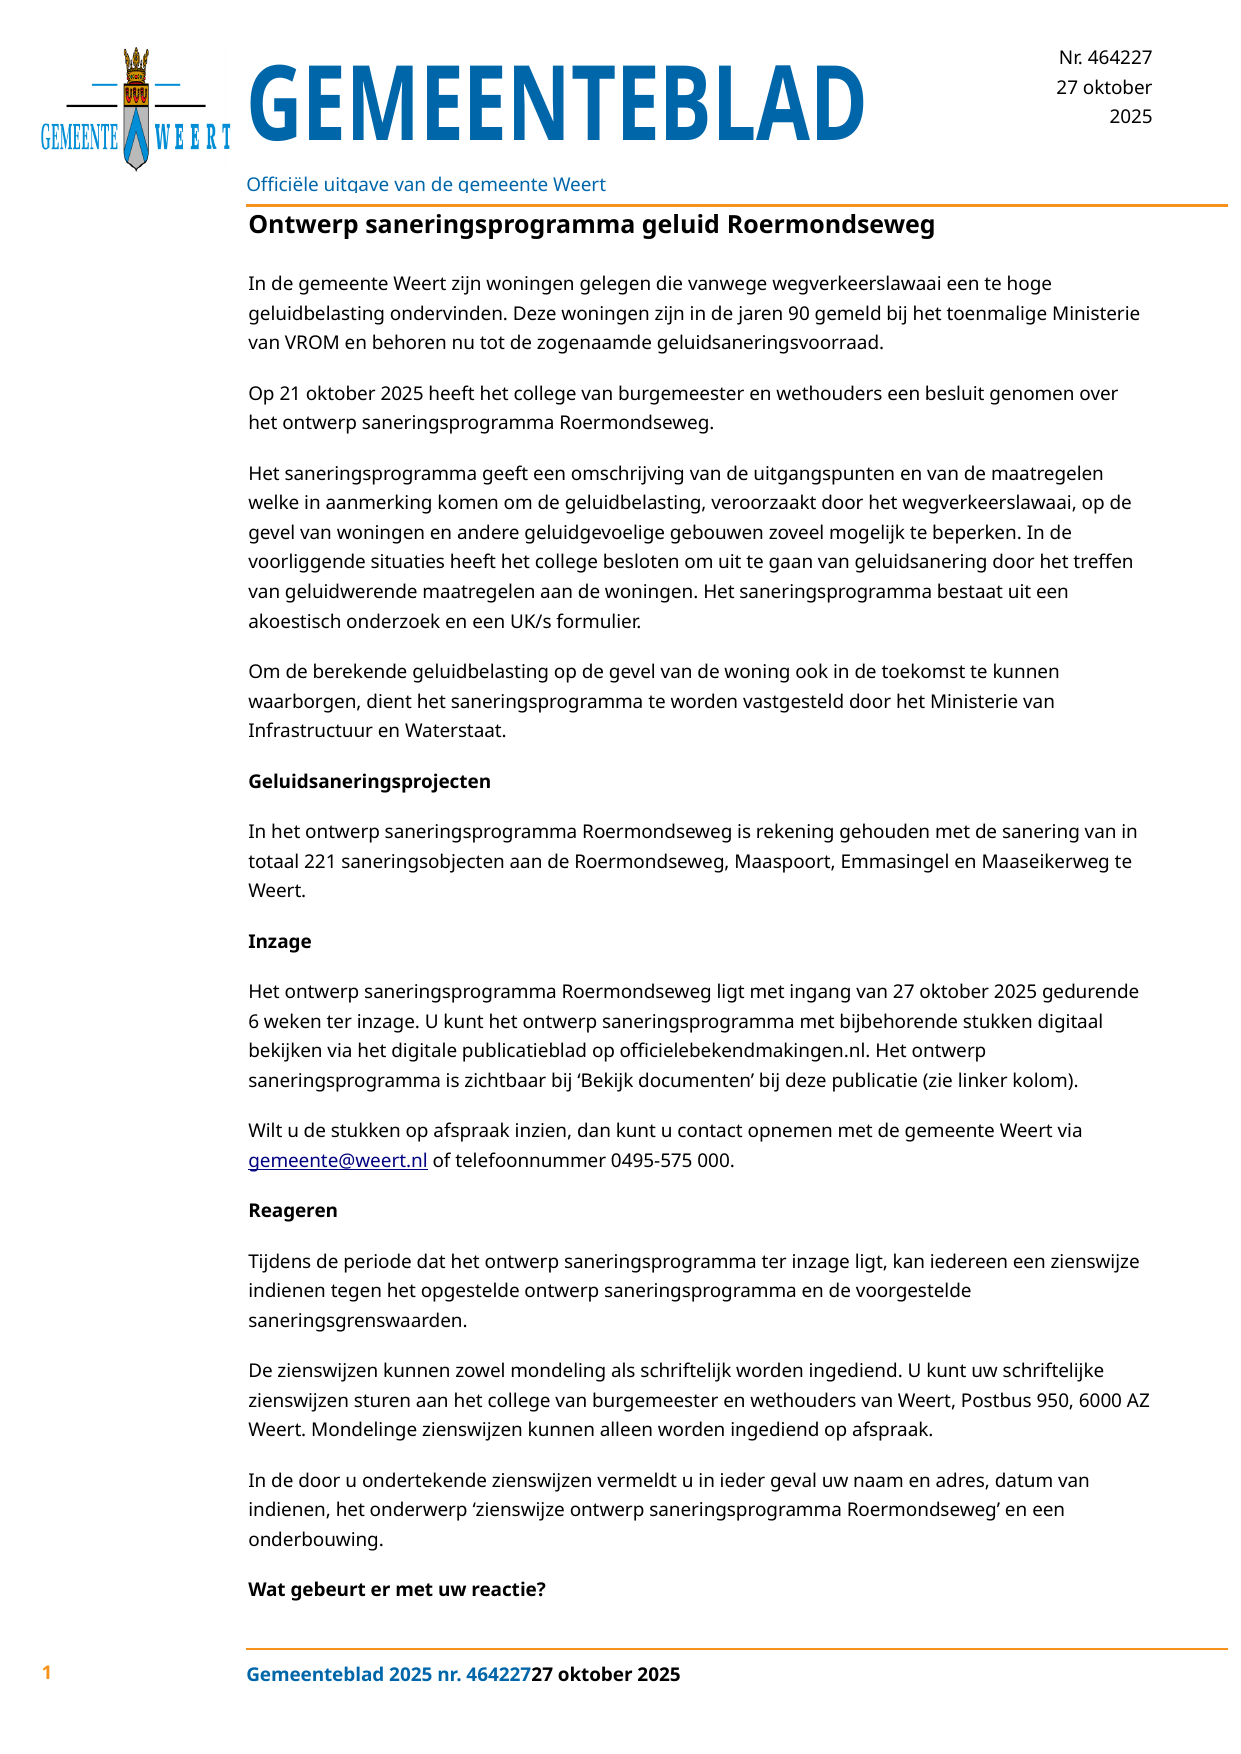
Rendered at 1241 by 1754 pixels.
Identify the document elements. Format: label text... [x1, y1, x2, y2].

text Om de berekende geluidbelasting op de gevel van de woning ook in de toekomst te kunnen waarborgen, dient het saneringsprogramma te worden vastgesteld door het Ministerie van Infrastructuur en Waterstaat. [248, 658, 1152, 743]
text Wilt u de stukken op afspraak inzien, dan kunt u contact opnemen met de gemeente Weert via gemeente@weert.nl of telefoonnummer 0495-575 000. [248, 1117, 1152, 1173]
text Inzage [248, 928, 1152, 953]
text Op 21 oktober 2025 heeft het college van burgemeester en wethouders een besluit genomen over het ontwerp saneringsprogramma Roermondseweg. [248, 380, 1152, 435]
text In de gemeente Weert zijn woningen gelegen die vanwege wegverkeerslawaai een te hoge geluidbelasting ondervinden. Deze woningen zijn in de jaren 90 gemeld bij het toenmalige Ministerie van VROM en behoren nu tot de zogenaamde geluidsaneringsvoorraad. [248, 270, 1152, 355]
text In het ontwerp saneringsprogramma Roermondseweg is rekening gehouden met de sanering van in totaal 221 saneringsobjecten aan de Roermondseweg, Maaspoort, Emmasingel en Maaseikerweg te Weert. [248, 818, 1152, 903]
text Ontwerp saneringsprogramma geluid Roermondseweg [248, 207, 1152, 241]
text Reageren [248, 1197, 1152, 1223]
text Wat gebeurt er met uw reactie? [248, 1577, 1152, 1602]
text Geluidsaneringsprojecten [248, 768, 1152, 793]
picture [41, 47, 231, 172]
text In de door u ondertekende zienswijzen vermeldt u in ieder geval uw naam en adres, datum van indienen, het onderwerp ‘zienswijze ontwerp saneringsprogramma Roermondseweg’ en een onderbouwing. [248, 1467, 1152, 1552]
text Het ontwerp saneringsprogramma Roermondseweg ligt met ingang van 27 oktober 2025 gedurende 6 weken ter inzage. U kunt het ontwerp saneringsprogramma met bijbehorende stukken digitaal bekijken via het digitale publicatieblad op officielebekendmakingen.nl. Het ontwerp saneringsprogramma is zichtbaar bij ‘Bekijk documenten’ bij deze publicatie (zie linker kolom). [248, 978, 1152, 1093]
text De zienswijzen kunnen zowel mondeling als schriftelijk worden ingediend. U kunt uw schriftelijke zienswijzen sturen aan het college van burgemeester en wethouders van Weert, Postbus 950, 6000 AZ Weert. Mondelinge zienswijzen kunnen alleen worden ingediend op afspraak. [248, 1357, 1152, 1442]
text Het saneringsprogramma geeft een omschrijving van de uitgangspunten en van de maatregelen welke in aanmerking komen om de geluidbelasting, veroorzaakt door het wegverkeerslawaai, op de gevel van woningen en andere geluidgevoelige gebouwen zoveel mogelijk te beperken. In de voorliggende situaties heeft het college besloten om uit te gaan van geluidsanering door het treffen van geluidwerende maatregelen aan de woningen. Het saneringsprogramma bestaat uit een akoestisch onderzoek en een UK/s formulier. [248, 460, 1152, 633]
text Tijdens de periode dat het ontwerp saneringsprogramma ter inzage ligt, kan iedereen een zienswijze indienen tegen het opgestelde ontwerp saneringsprogramma en de voorgestelde saneringsgrenswaarden. [248, 1248, 1152, 1333]
